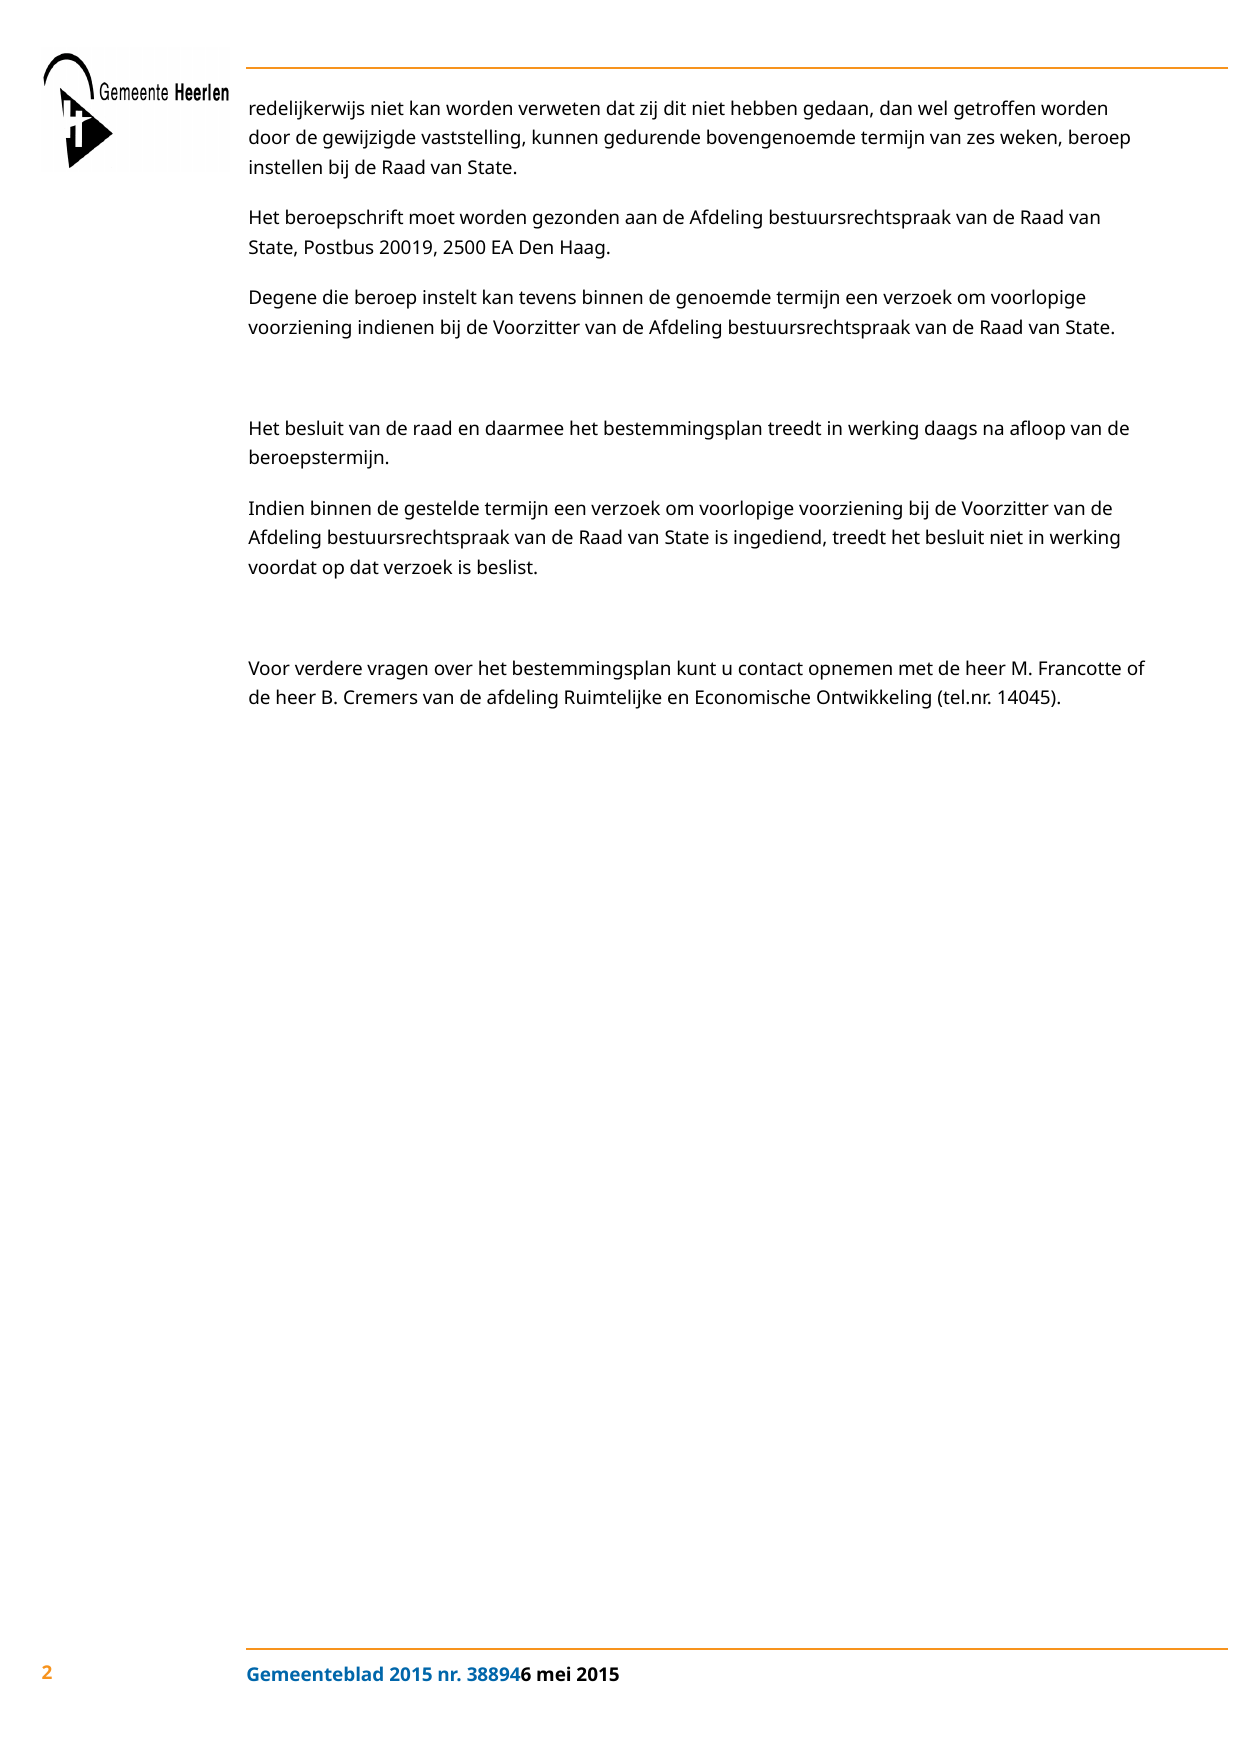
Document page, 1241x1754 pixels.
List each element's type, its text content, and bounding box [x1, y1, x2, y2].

text Degene die beroep instelt kan tevens binnen de genoemde termijn een verzoek om voorlopige voorziening indienen bij de Voorzitter van de Afdeling bestuursrechtspraak van de Raad van State. [248, 284, 1152, 340]
text Het besluit van de raad en daarmee het bestemmingsplan treedt in werking daags na afloop van de beroepstermijn. [248, 415, 1152, 470]
text Voor verdere vragen over het bestemmingsplan kunt u contact opnemen met de heer M. Francotte of de heer B. Cremers van de afdeling Ruimtelijke en Economische Ontwikkeling (tel.nr. 14045). [248, 655, 1152, 710]
text Indien binnen de gestelde termijn een verzoek om voorlopige voorziening bij de Voorzitter van de Afdeling bestuursrechtspraak van de Raad van State is ingediend, treedt het besluit niet in werking voordat op dat verzoek is beslist. [248, 495, 1152, 580]
text Het beroepschrift moet worden gezonden aan de Afdeling bestuursrechtspraak van de Raad van State, Postbus 20019, 2500 EA Den Haag. [248, 204, 1152, 260]
text redelijkerwijs niet kan worden verweten dat zij dit niet hebben gedaan, dan wel getroffen worden door de gewijzigde vaststelling, kunnen gedurende bovengenoemde termijn van zes weken, beroep instellen bij de Raad van State. [248, 95, 1152, 180]
picture [41, 47, 231, 172]
